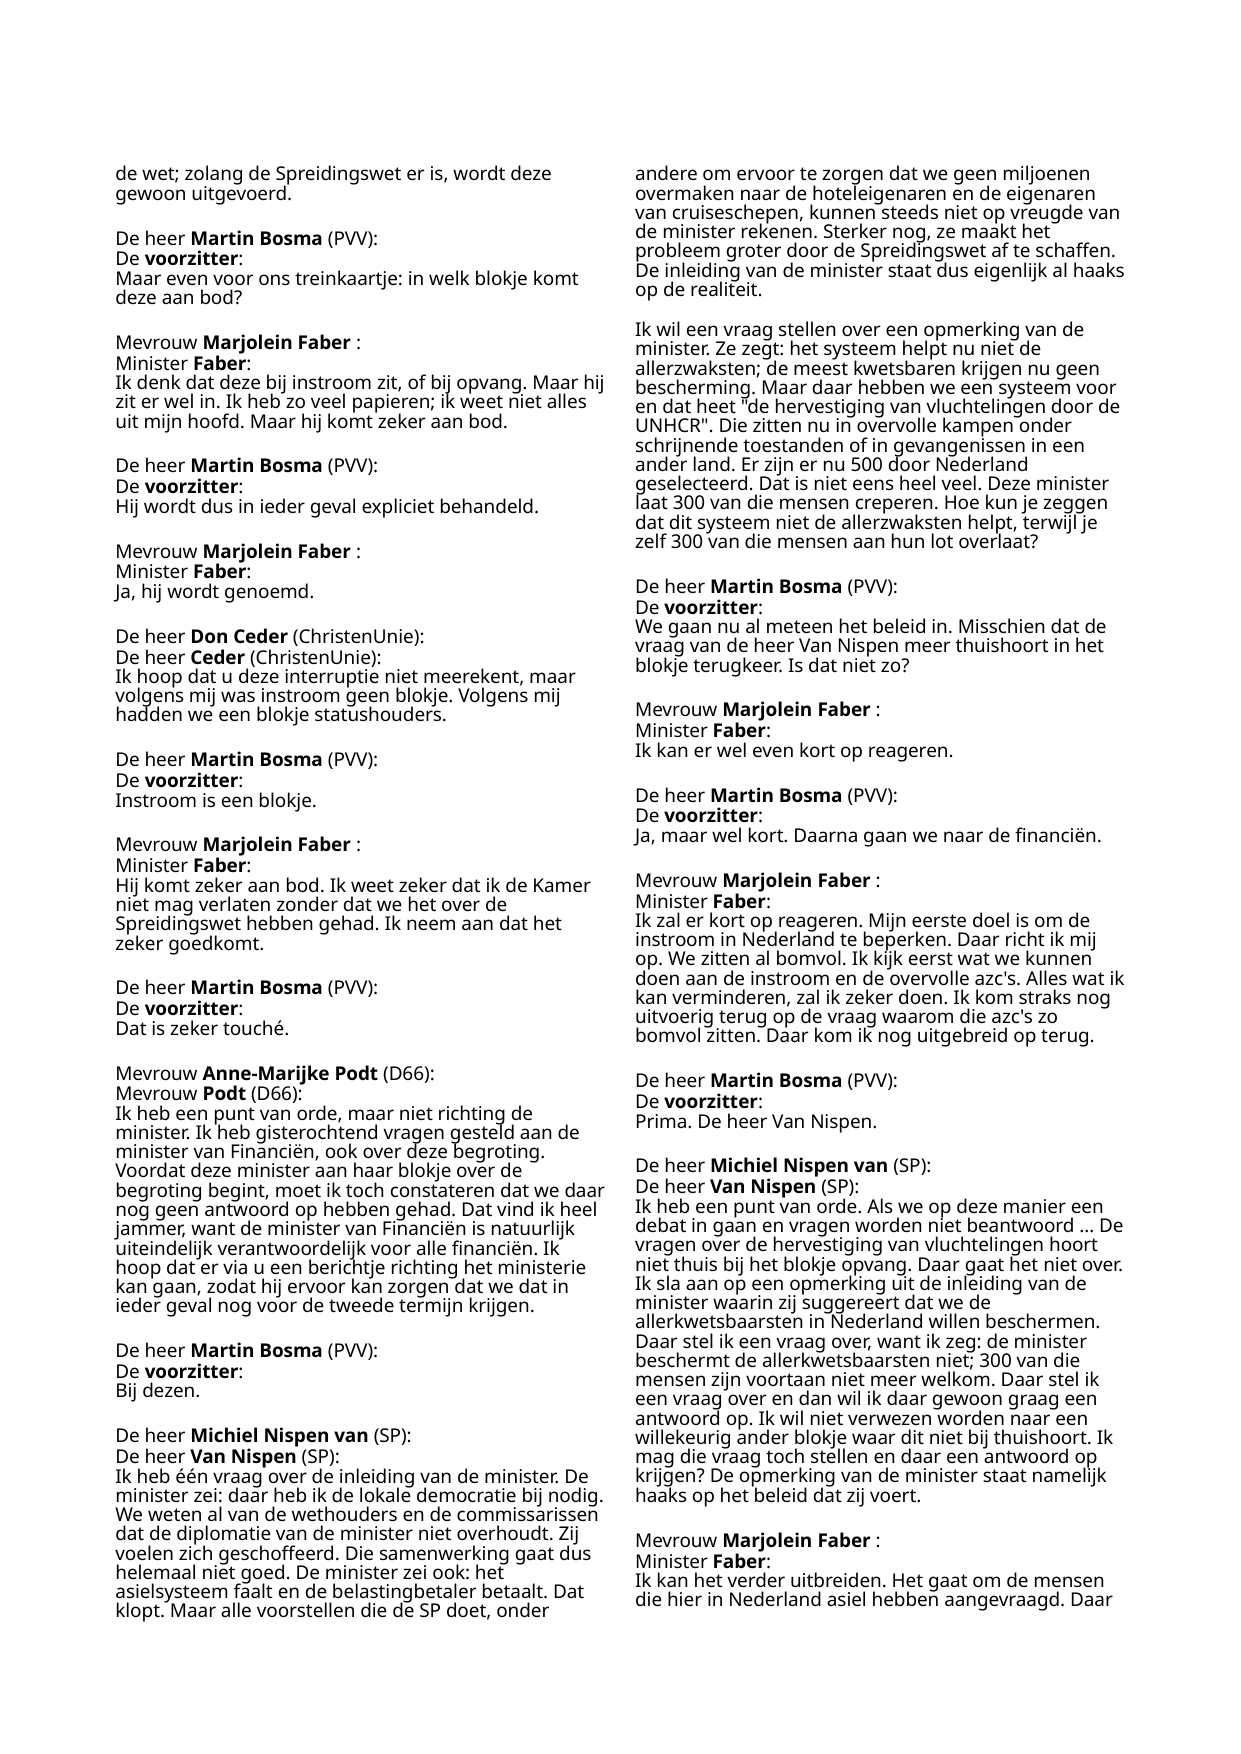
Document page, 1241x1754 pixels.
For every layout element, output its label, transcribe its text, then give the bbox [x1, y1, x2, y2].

text Minister Faber: [635, 893, 1125, 912]
text Ik heb een punt van orde, maar niet richting de minister. Ik heb gisterochtend vragen gesteld aan de minister van Financiën, ook over deze begroting. Voordat deze minister aan haar blokje over de begroting begint, moet ik toch constateren dat we daar nog geen antwoord op hebben gehad. Dat vind ik heel jammer, want de minister van Financiën is natuurlijk uiteindelijk verantwoordelijk voor alle financiën. Ik hoop dat er via u een berichtje richting het ministerie kan gaan, zodat hij ervoor kan zorgen dat we dat in ieder geval nog voor de tweede termijn krijgen. [115, 1105, 605, 1317]
text De heer Martin Bosma (PVV): [115, 974, 605, 1000]
text De heer Michiel Nispen van (SP): [635, 1153, 1125, 1178]
text Ik heb één vraag over de inleiding van de minister. De minister zei: daar heb ik de lokale democratie bij nodig. We weten al van de wethouders en de commissarissen dat de diplomatie van de minister niet overhoudt. Zij voelen zich geschoffeerd. Die samenwerking gaat dus helemaal niet goed. De minister zei ook: het asielsysteem faalt en de belastingbetaler betaalt. Dat klopt. Maar alle voorstellen die de SP doet, onder [115, 1468, 605, 1622]
text Mevrouw Marjolein Faber : [115, 538, 605, 563]
text Minister Faber: [115, 563, 605, 583]
text Ik kan er wel even kort op reageren. [635, 742, 1125, 761]
text Mevrouw Marjolein Faber : [635, 1527, 1125, 1553]
text Mevrouw Marjolein Faber : [635, 697, 1125, 722]
text Mevrouw Anne-Marijke Podt (D66): [115, 1060, 605, 1085]
text de wet; zolang de Spreidingswet er is, wordt deze gewoon uitgevoerd. [115, 165, 605, 204]
text Hij wordt dus in ieder geval expliciet behandeld. [115, 498, 605, 517]
text De voorzitter: [115, 772, 605, 792]
text De voorzitter: [115, 1363, 605, 1382]
text Mevrouw Podt (D66): [115, 1085, 605, 1105]
text We gaan nu al meteen het beleid in. Misschien dat de vraag van de heer Van Nispen meer thuishoort in het blokje terugkeer. Is dat niet zo? [635, 618, 1125, 676]
text Mevrouw Marjolein Faber : [115, 832, 605, 857]
text Minister Faber: [115, 355, 605, 374]
text De heer Martin Bosma (PVV): [115, 453, 605, 478]
text De heer Martin Bosma (PVV): [635, 782, 1125, 807]
text Bij dezen. [115, 1382, 605, 1402]
text Dat is zeker touché. [115, 1019, 605, 1039]
text Ik hoop dat u deze interruptie niet meerekent, maar volgens mij was instroom geen blokje. Volgens mij hadden we een blokje statushouders. [115, 668, 605, 726]
text Ik kan het verder uitbreiden. Het gaat om de mensen die hier in Nederland asiel hebben aangevraagd. Daar [635, 1572, 1125, 1610]
text De heer Martin Bosma (PVV): [635, 1068, 1125, 1093]
text Ja, hij wordt genoemd. [115, 583, 605, 602]
text Ik denk dat deze bij instroom zit, of bij opvang. Maar hij zit er wel in. Ik heb zo veel papieren; ik weet niet alles uit mijn hoofd. Maar hij komt zeker aan bod. [115, 374, 605, 432]
text Hij komt zeker aan bod. Ik weet zeker dat ik de Kamer niet mag verlaten zonder dat we het over de Spreidingswet hebben gehad. Ik neem aan dat het zeker goedkomt. [115, 877, 605, 954]
text Maar even voor ons treinkaartje: in welk blokje komt deze aan bod? [115, 270, 605, 308]
text De voorzitter: [115, 478, 605, 498]
text De heer Don Ceder (ChristenUnie): [115, 623, 605, 649]
text De heer Ceder (ChristenUnie): [115, 649, 605, 668]
text Prima. De heer Van Nispen. [635, 1113, 1125, 1132]
text Mevrouw Marjolein Faber : [635, 867, 1125, 893]
text Instroom is een blokje. [115, 792, 605, 811]
text De heer Martin Bosma (PVV): [115, 225, 605, 250]
text De voorzitter: [115, 250, 605, 270]
text De heer Martin Bosma (PVV): [115, 747, 605, 772]
text De heer Van Nispen (SP): [115, 1448, 605, 1468]
text Mevrouw Marjolein Faber : [115, 329, 605, 355]
text De heer Martin Bosma (PVV): [635, 573, 1125, 599]
text De voorzitter: [635, 807, 1125, 827]
text De heer Michiel Nispen van (SP): [115, 1423, 605, 1448]
text De voorzitter: [635, 599, 1125, 618]
text De heer Martin Bosma (PVV): [115, 1337, 605, 1363]
text De voorzitter: [115, 1000, 605, 1019]
text Ik heb een punt van orde. Als we op deze manier een debat in gaan en vragen worden niet beantwoord … De vragen over de hervestiging van vluchtelingen hoort niet thuis bij het blokje opvang. Daar gaat het niet over. Ik sla aan op een opmerking uit de inleiding van de minister waarin zij suggereert dat we de allerkwetsbaarsten in Nederland willen beschermen. Daar stel ik een vraag over, want ik zeg: de minister beschermt de allerkwetsbaarsten niet; 300 van die mensen zijn voortaan niet meer welkom. Daar stel ik een vraag over en dan wil ik daar gewoon graag een antwoord op. Ik wil niet verwezen worden naar een willekeurig ander blokje waar dit niet bij thuishoort. Ik mag die vraag toch stellen en daar een antwoord op krijgen? De opmerking van de minister staat namelijk haaks op het beleid dat zij voert. [635, 1198, 1125, 1506]
text De heer Van Nispen (SP): [635, 1178, 1125, 1198]
text Ja, maar wel kort. Daarna gaan we naar de financiën. [635, 827, 1125, 846]
text Minister Faber: [115, 857, 605, 877]
text Ik wil een vraag stellen over een opmerking van de minister. Ze zegt: het systeem helpt nu niet de allerzwaksten; de meest kwetsbaren krijgen nu geen bescherming. Maar daar hebben we een systeem voor en dat heet "de hervestiging van vluchtelingen door de UNHCR". Die zitten nu in overvolle kampen onder schrijnende toestanden of in gevangenissen in een ander land. Er zijn er nu 500 door Nederland geselecteerd. Dat is niet eens heel veel. Deze minister laat 300 van die mensen creperen. Hoe kun je zeggen dat dit systeem niet de allerzwaksten helpt, terwijl je zelf 300 van die mensen aan hun lot overlaat? [635, 321, 1125, 552]
text Ik zal er kort op reageren. Mijn eerste doel is om de instroom in Nederland te beperken. Daar richt ik mij op. We zitten al bomvol. Ik kijk eerst wat we kunnen doen aan de instroom en de overvolle azc's. Alles wat ik kan verminderen, zal ik zeker doen. Ik kom straks nog uitvoerig terug op de vraag waarom die azc's zo bomvol zitten. Daar kom ik nog uitgebreid op terug. [635, 912, 1125, 1047]
text Minister Faber: [635, 722, 1125, 742]
text andere om ervoor te zorgen dat we geen miljoenen overmaken naar de hoteleigenaren en de eigenaren van cruiseschepen, kunnen steeds niet op vreugde van de minister rekenen. Sterker nog, ze maakt het probleem groter door de Spreidingswet af te schaffen. De inleiding van de minister staat dus eigenlijk al haaks op de realiteit. [635, 165, 1125, 300]
text Minister Faber: [635, 1553, 1125, 1572]
text De voorzitter: [635, 1093, 1125, 1113]
